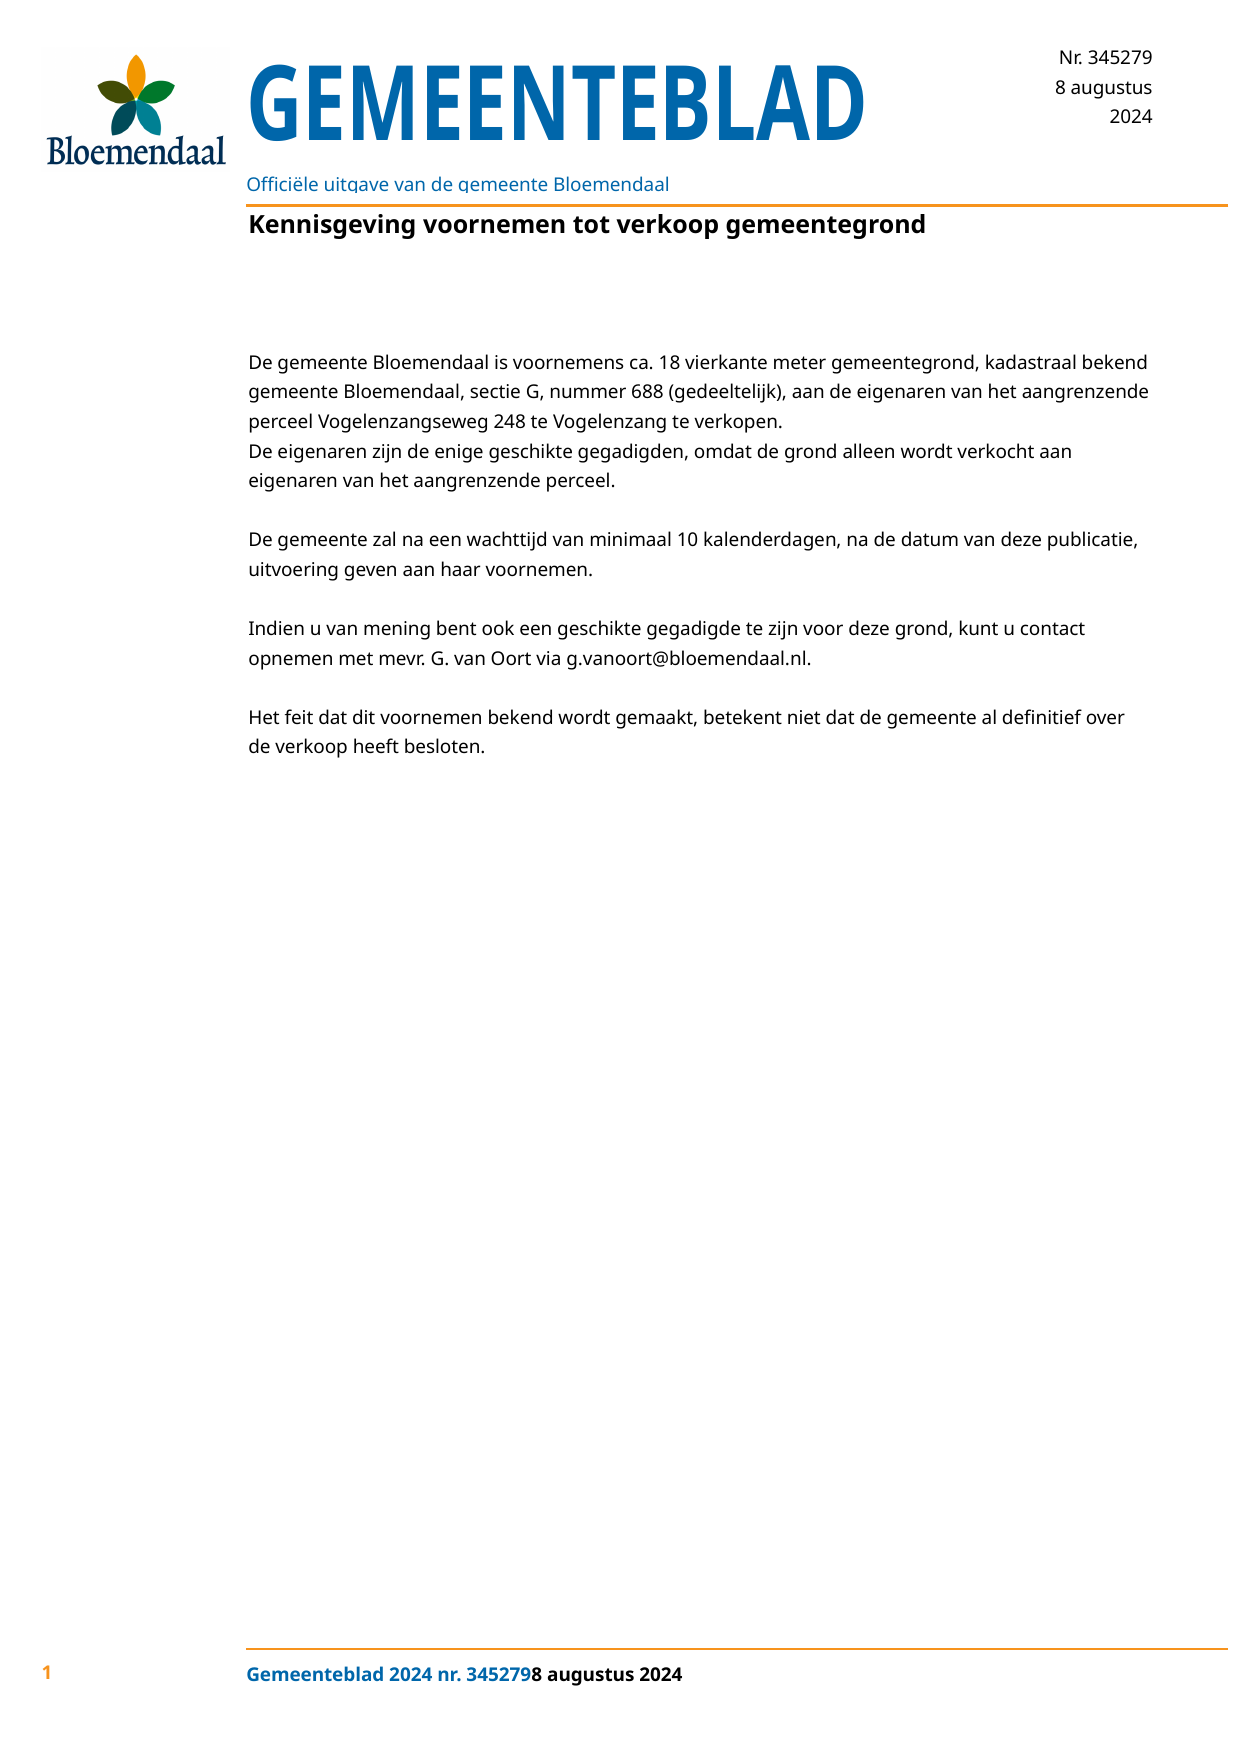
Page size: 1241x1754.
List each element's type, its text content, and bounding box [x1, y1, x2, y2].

text De gemeente zal na een wachttijd van minimaal 10 kalenderdagen, na de datum van deze publicatie, uitvoering geven aan haar voornemen. [248, 527, 1152, 582]
text Het feit dat dit voornemen bekend wordt gemaakt, betekent niet dat de gemeente al definitief over de verkoop heeft besloten. [248, 704, 1152, 759]
text Indien u van mening bent ook een geschikte gegadigde te zijn voor deze grond, kunt u contact opnemen met mevr. G. van Oort via g.vanoort@bloemendaal.nl. [248, 615, 1152, 671]
text Kennisgeving voornemen tot verkoop gemeentegrond [248, 207, 1152, 241]
text De gemeente Bloemendaal is voornemens ca. 18 vierkante meter gemeentegrond, kadastraal bekend gemeente Bloemendaal, sectie G, nummer 688 (gedeeltelijk), aan de eigenaren van het aangrenzende perceel Vogelenzangseweg 248 te Vogelenzang te verkopen. [248, 349, 1152, 434]
text De eigenaren zijn de enige geschikte gegadigden, omdat de grond alleen wordt verkocht aan eigenaren van het aangrenzende perceel. [248, 438, 1152, 493]
picture [41, 47, 231, 172]
